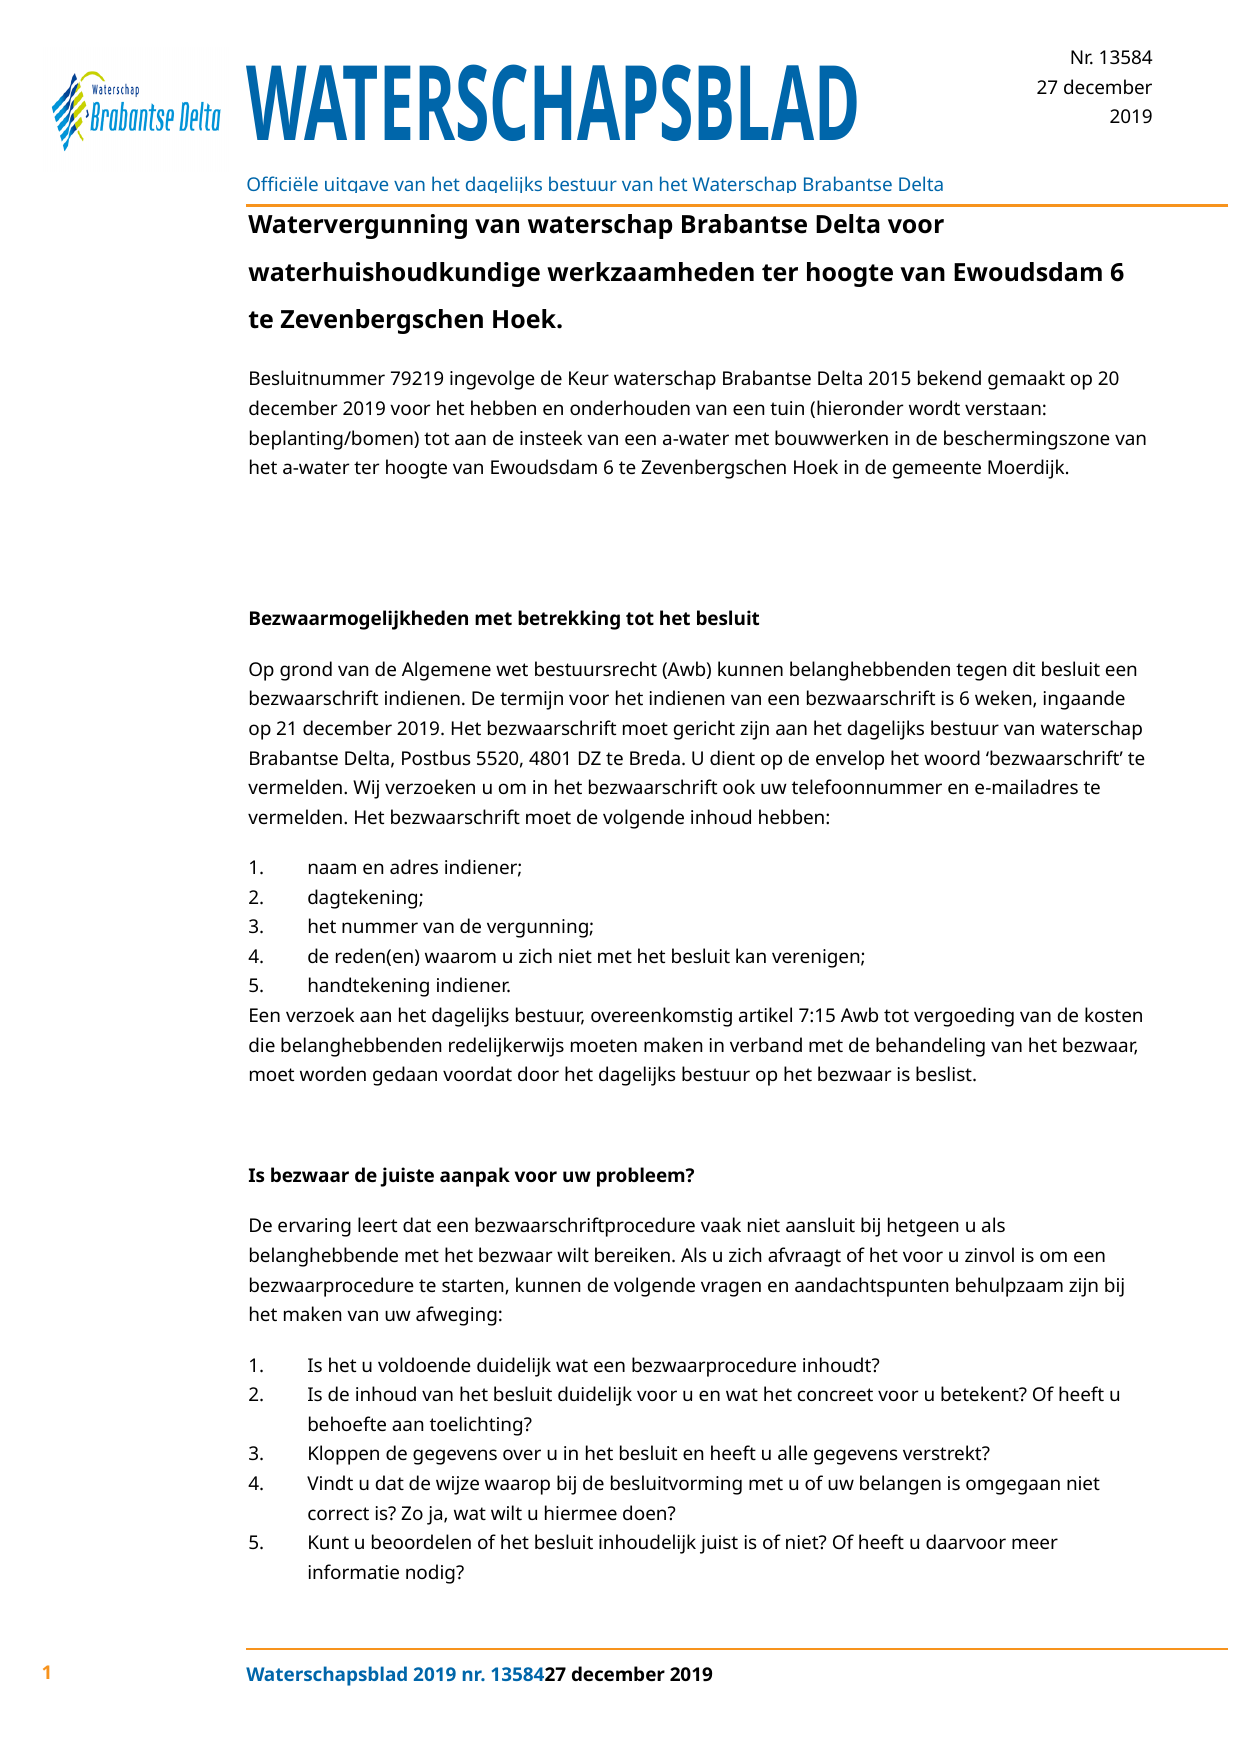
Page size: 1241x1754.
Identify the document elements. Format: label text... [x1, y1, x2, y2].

text Op grond van de Algemene wet bestuursrecht (Awb) kunnen belanghebbenden tegen dit besluit een bezwaarschrift indienen. De termijn voor het indienen van een bezwaarschrift is 6 weken, ingaande op 21 december 2019. Het bezwaarschrift moet gericht zijn aan het dagelijks bestuur van waterschap Brabantse Delta, Postbus 5520, 4801 DZ te Breda. U dient op de envelop het woord ‘bezwaarschrift’ te vermelden. Wij verzoeken u om in het bezwaarschrift ook uw telefoonnummer en e‑mailadres te vermelden. Het bezwaarschrift moet de volgende inhoud hebben: [248, 656, 1152, 829]
list naam en adres indiener; [248, 854, 1152, 880]
list Is het u voldoende duidelijk wat een bezwaarprocedure inhoudt? [248, 1352, 1152, 1377]
list Kunt u beoordelen of het besluit inhoudelijk juist is of niet? Of heeft u daarvoor meer informatie nodig? [248, 1529, 1152, 1584]
text Is bezwaar de juiste aanpak voor uw probleem? [248, 1162, 1152, 1188]
picture [41, 47, 231, 172]
list Kloppen de gegevens over u in het besluit en heeft u alle gegevens verstrekt? [248, 1441, 1152, 1466]
list het nummer van de vergunning; [248, 913, 1152, 939]
text De ervaring leert dat een bezwaarschriftprocedure vaak niet aansluit bij hetgeen u als belanghebbende met het bezwaar wilt bereiken. Als u zich afvraagt of het voor u zinvol is om een bezwaarprocedure te starten, kunnen de volgende vragen en aandachtspunten behulpzaam zijn bij het maken van uw afweging: [248, 1213, 1152, 1327]
text Een verzoek aan het dagelijks bestuur, overeenkomstig artikel 7:15 Awb tot vergoeding van de kosten die belanghebbenden redelijkerwijs moeten maken in verband met de behandeling van het bezwaar, moet worden gedaan voordat door het dagelijks bestuur op het bezwaar is beslist. [248, 1002, 1152, 1087]
list de reden(en) waarom u zich niet met het besluit kan verenigen; [248, 943, 1152, 969]
list dagtekening; [248, 884, 1152, 909]
list Vindt u dat de wijze waarop bij de besluitvorming met u of uw belangen is omgegaan niet correct is? Zo ja, wat wilt u hiermee doen? [248, 1470, 1152, 1525]
text Besluitnummer 79219 ingevolge de Keur waterschap Brabantse Delta 2015 bekend gemaakt op 20 december 2019 voor het hebben en onderhouden van een tuin (hieronder wordt verstaan: beplanting/bomen) tot aan de insteek van een a-water met bouwwerken in de beschermingszone van het a-water ter hoogte van Ewoudsdam 6 te Zevenbergschen Hoek in de gemeente Moerdijk. [248, 366, 1152, 480]
text Watervergunning van waterschap Brabantse Delta voor waterhuishoudkundige werkzaamheden ter hoogte van Ewoudsdam 6 te Zevenbergschen Hoek. [248, 207, 1152, 336]
list Is de inhoud van het besluit duidelijk voor u en wat het concreet voor u betekent? Of heeft u behoefte aan toelichting? [248, 1381, 1152, 1437]
text Bezwaarmogelijkheden met betrekking tot het besluit [248, 606, 1152, 631]
list handtekening indiener. [248, 973, 1152, 998]
